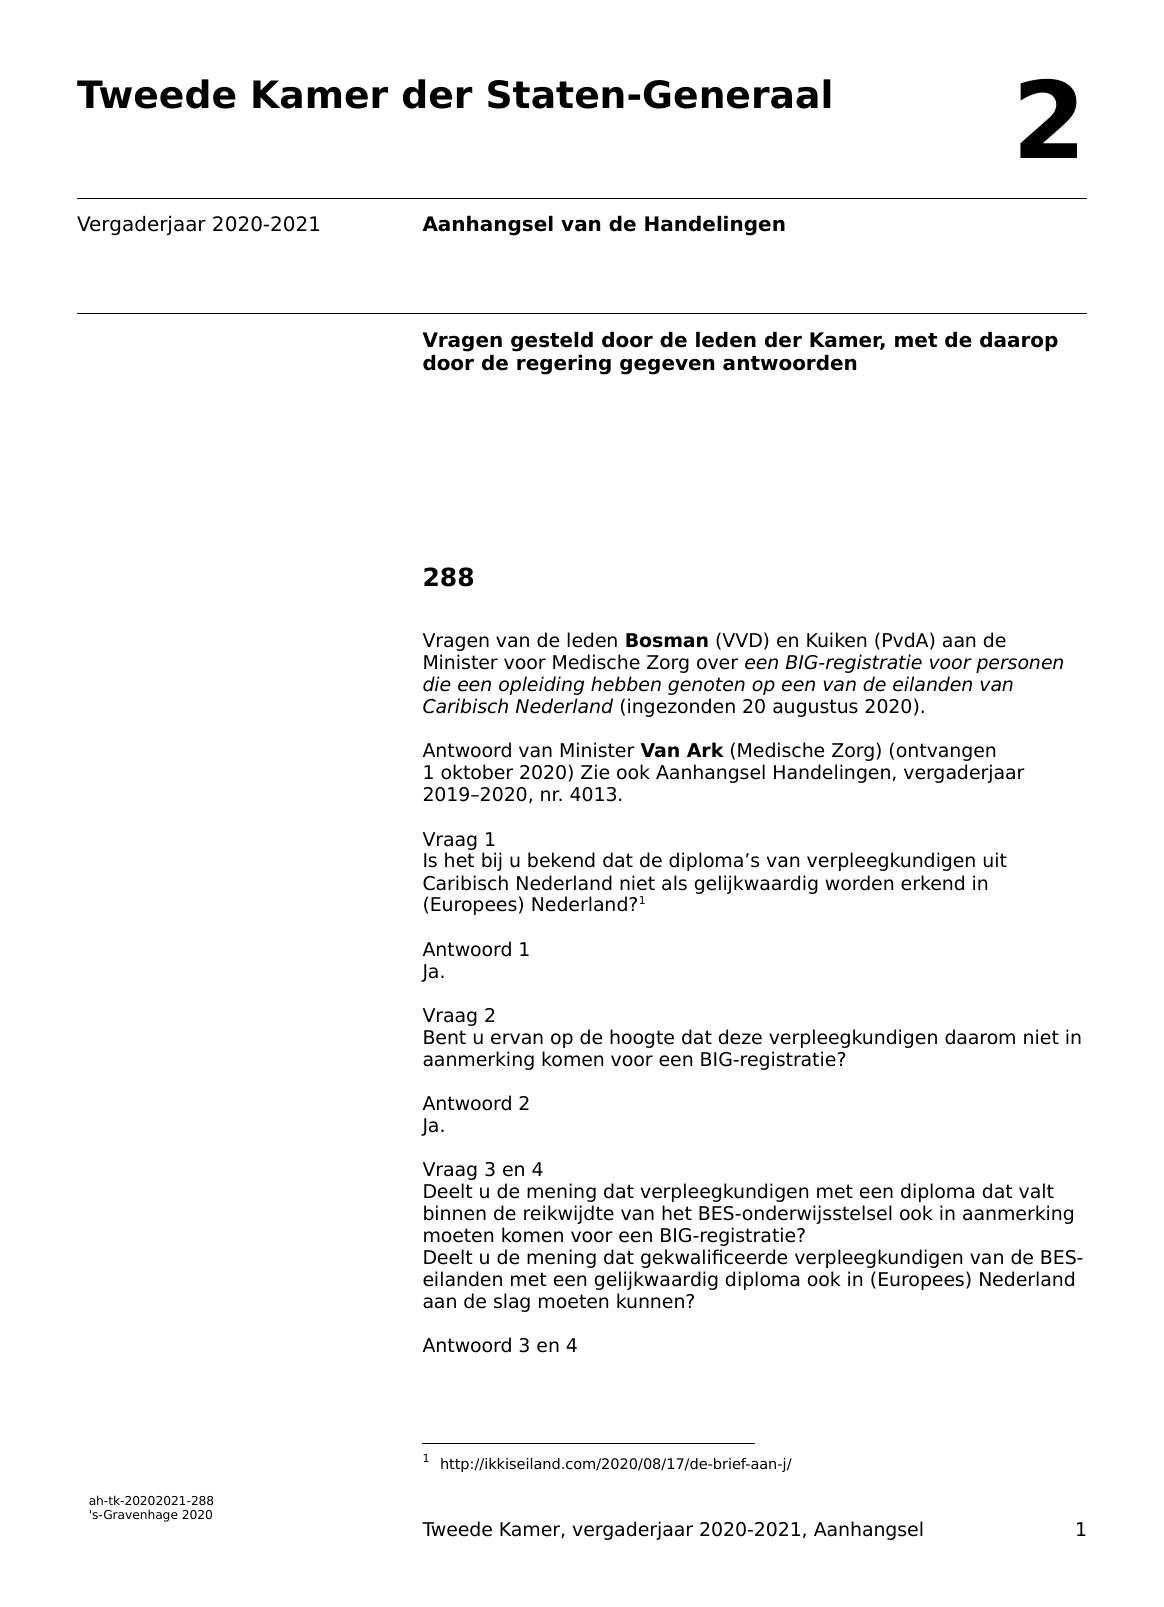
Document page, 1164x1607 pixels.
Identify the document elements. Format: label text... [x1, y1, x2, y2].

text Vraag 2 [422, 1005, 1087, 1027]
text ah-tk-20202021-288 [88, 1494, 323, 1508]
text Antwoord 3 en 4 [422, 1335, 1087, 1357]
text Vraag 1 [422, 828, 1087, 850]
table_cell [77, 314, 422, 375]
text 's-Gravenhage 2020 [88, 1508, 323, 1522]
table_cell Vergaderjaar 2020-2021 [77, 199, 422, 313]
table_cell Aanhangsel van de Handelingen [422, 199, 1087, 313]
text Deelt u de mening dat gekwalificeerde verpleegkundigen van de BES-eilanden met een gelijkwaardig diploma ook in (Europees) Nederland aan de slag moeten kunnen? [422, 1247, 1087, 1313]
text 288 [422, 563, 1087, 592]
text Is het bij u bekend dat de diploma’s van verpleegkundigen uit Caribisch Nederland niet als gelijkwaardig worden erkend in (Europees) Nederland? [422, 850, 1087, 916]
text Antwoord 2 [422, 1093, 1087, 1115]
text Ja. [422, 1115, 1087, 1137]
text Antwoord van Minister Van Ark (Medische Zorg) (ontvangen 1 oktober 2020) Zie ook Aanhangsel Handelingen, vergaderjaar 2019–2020, nr. 4013. [422, 740, 1087, 806]
table_cell Vragen gesteld door de leden der Kamer, met de daarop door de regering gegeven antwoorden [422, 314, 1087, 375]
table_header Tweede Kamer der Staten-Generaal [77, 59, 886, 198]
text Bent u ervan op de hoogte dat deze verpleegkundigen daarom niet in aanmerking komen voor een BIG-registratie? [422, 1027, 1087, 1071]
text Antwoord 1 [422, 938, 1087, 961]
text Vraag 3 en 4 [422, 1159, 1087, 1181]
text http://ikkiseiland.com/2020/08/17/de-brief-aan-j/ [422, 1452, 1087, 1474]
table_header 2 [886, 59, 1087, 198]
text Deelt u de mening dat verpleegkundigen met een diploma dat valt binnen de reikwijdte van het BES-onderwijsstelsel ook in aanmerking moeten komen voor een BIG-registratie? [422, 1181, 1087, 1247]
text Ja. [422, 961, 1087, 982]
text Vragen van de leden Bosman (VVD) en Kuiken (PvdA) aan de Minister voor Medische Zorg over een BIG-registratie voor personen die een opleiding hebben genoten op een van de eilanden van Caribisch Nederland (ingezonden 20 augustus 2020). [422, 630, 1087, 718]
